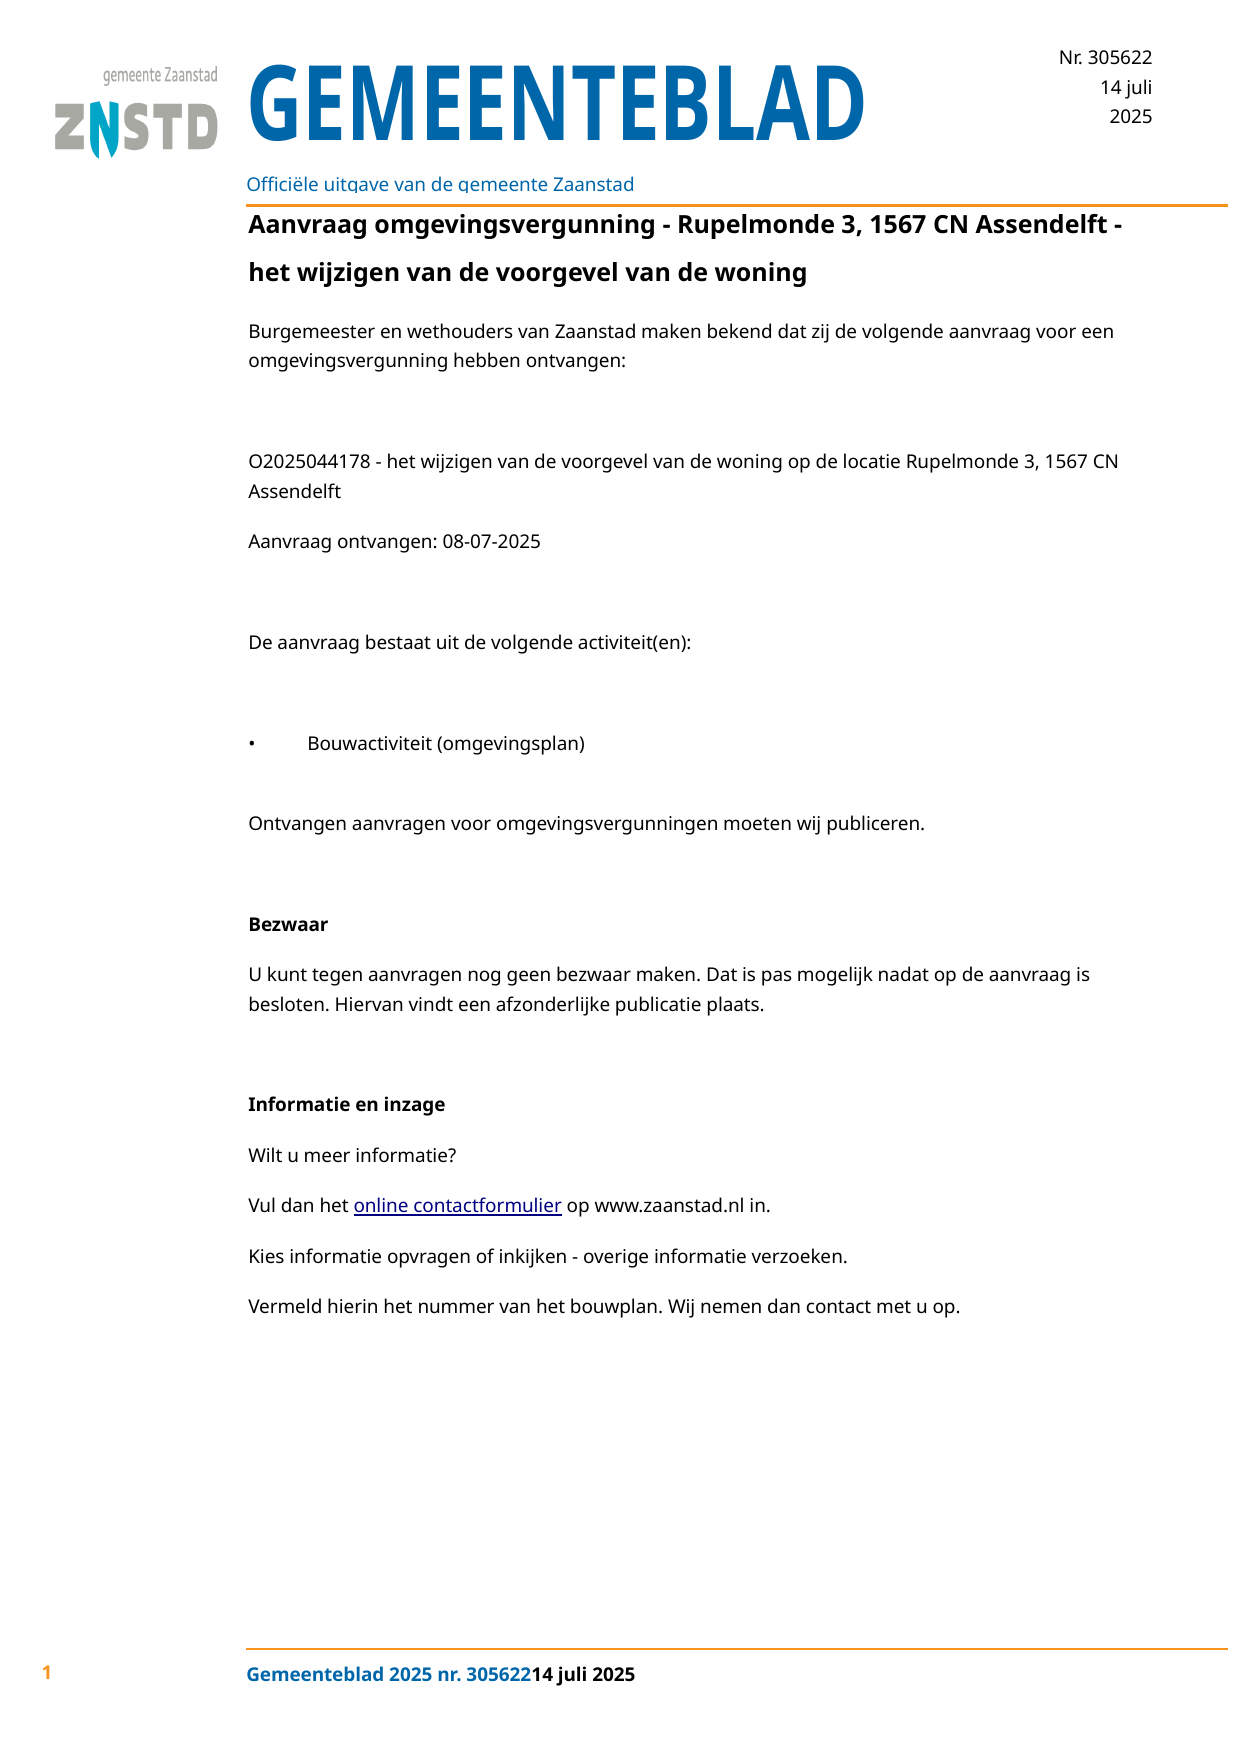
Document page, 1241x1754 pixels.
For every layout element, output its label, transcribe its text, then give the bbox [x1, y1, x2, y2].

text Aanvraag ontvangen: 08-07-2025 [248, 528, 1152, 554]
text Ontvangen aanvragen voor omgevingsvergunningen moeten wij publiceren. [248, 810, 1152, 836]
picture [41, 47, 231, 172]
text Aanvraag omgevingsvergunning - Rupelmonde 3, 1567 CN Assendelft - het wijzigen van de voorgevel van de woning [248, 207, 1152, 288]
text Wilt u meer informatie? [248, 1142, 1152, 1168]
text Kies informatie opvragen of inkijken - overige informatie verzoeken. [248, 1243, 1152, 1269]
text Vul dan het online contactformulier op www.zaanstad.nl in. [248, 1192, 1152, 1218]
list Bouwactiviteit (omgevingsplan) [248, 730, 1152, 756]
text Bezwaar [248, 911, 1152, 937]
text O2025044178 - het wijzigen van de voorgevel van de woning op de locatie Rupelmonde 3, 1567 CN Assendelft [248, 448, 1152, 504]
text Informatie en inzage [248, 1092, 1152, 1117]
text Vermeld hierin het nummer van het bouwplan. Wij nemen dan contact met u op. [248, 1293, 1152, 1319]
text De aanvraag bestaat uit de volgende activiteit(en): [248, 629, 1152, 655]
text Burgemeester en wethouders van Zaanstad maken bekend dat zij de volgende aanvraag voor een omgevingsvergunning hebben ontvangen: [248, 318, 1152, 373]
text U kunt tegen aanvragen nog geen bezwaar maken. Dat is pas mogelijk nadat op de aanvraag is besloten. Hiervan vindt een afzonderlijke publicatie plaats. [248, 961, 1152, 1017]
